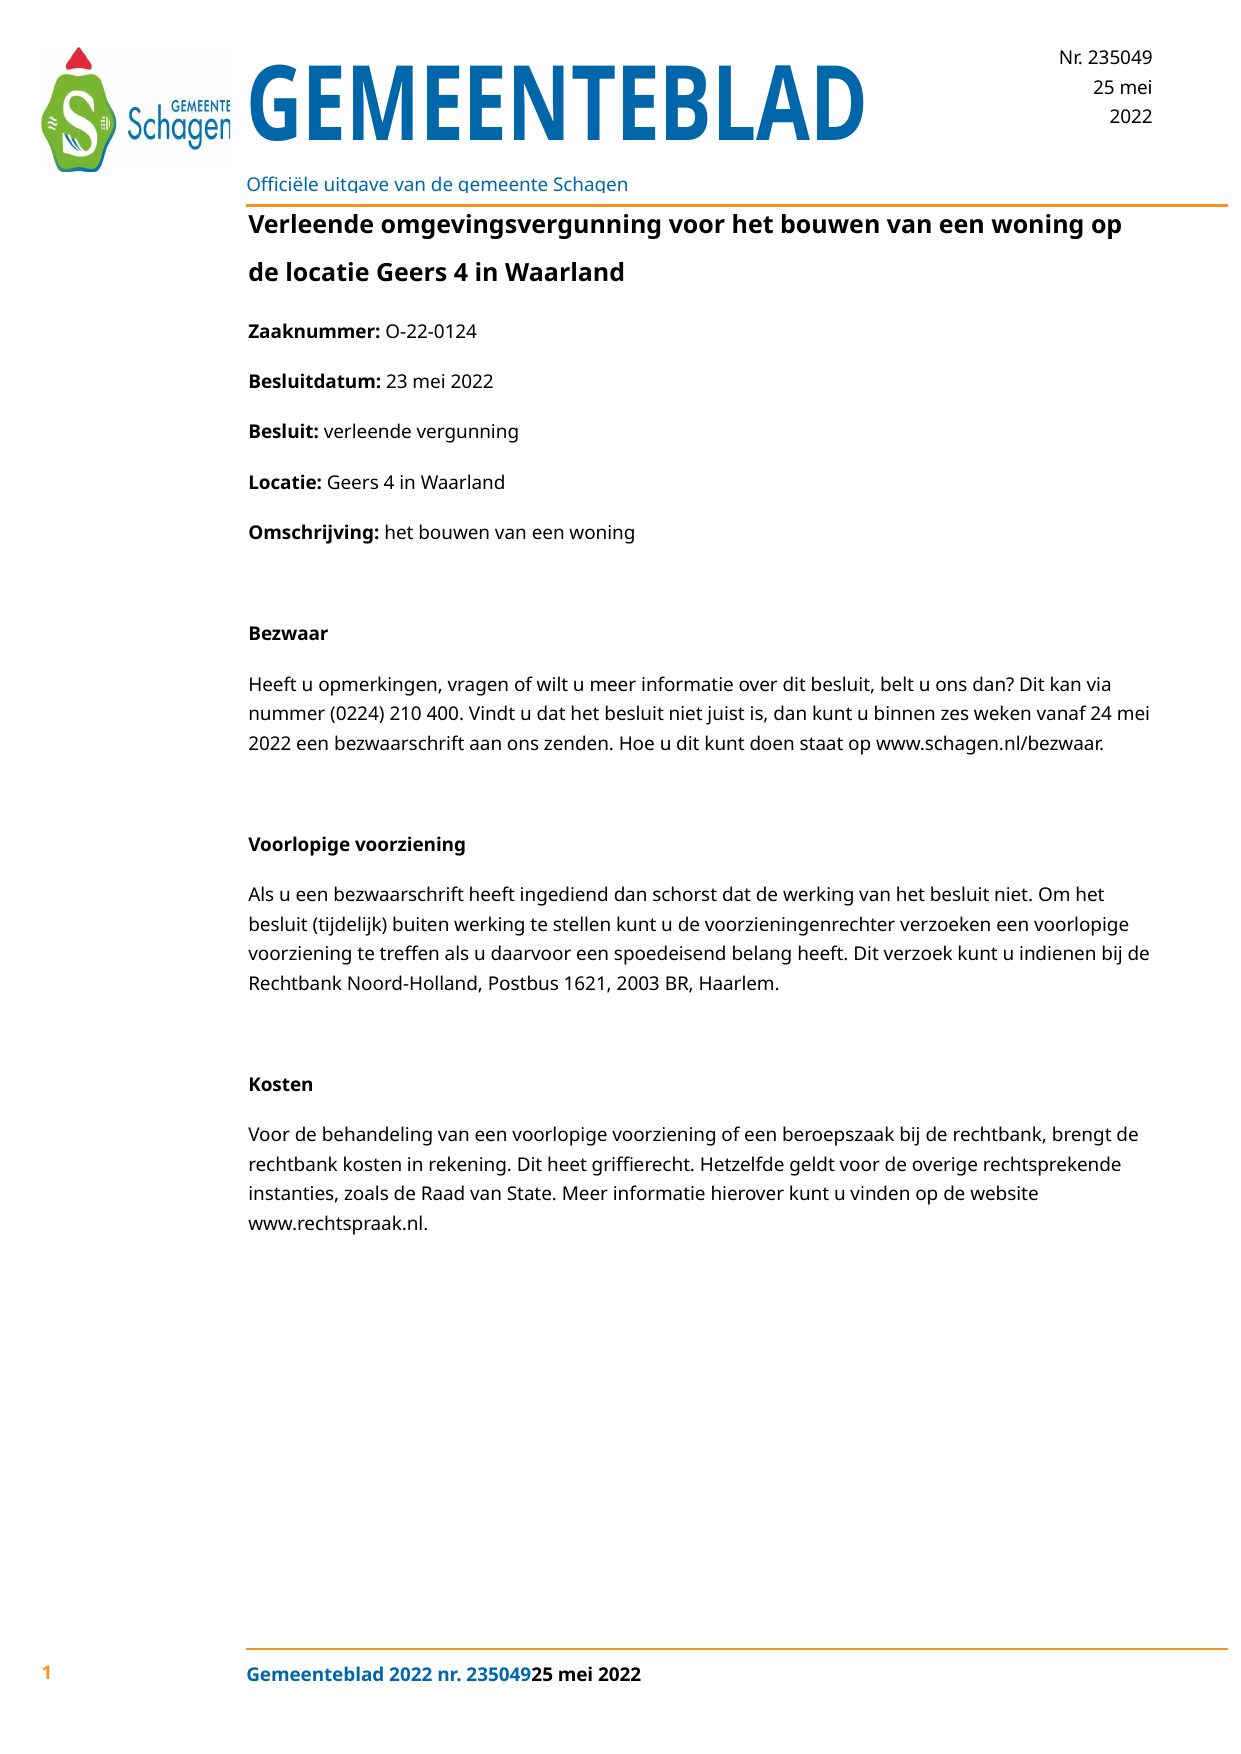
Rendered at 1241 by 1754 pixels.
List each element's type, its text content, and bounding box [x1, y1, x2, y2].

text Heeft u opmerkingen, vragen of wilt u meer informatie over dit besluit, belt u ons dan? Dit kan via nummer (0224) 210 400. Vindt u dat het besluit niet juist is, dan kunt u binnen zes weken vanaf 24 mei 2022 een bezwaarschrift aan ons zenden. Hoe u dit kunt doen staat op www.schagen.nl/bezwaar. [248, 671, 1152, 756]
text Voor de behandeling van een voorlopige voorziening of een beroepszaak bij de rechtbank, brengt de rechtbank kosten in rekening. Dit heet griffierecht. Hetzelfde geldt voor de overige rechtsprekende instanties, zoals de Raad van State. Meer informatie hierover kunt u vinden op de website www.rechtspraak.nl. [248, 1121, 1152, 1236]
text Kosten [248, 1071, 1152, 1097]
text Voorlopige voorziening [248, 831, 1152, 857]
text Besluit: verleende vergunning [248, 419, 1152, 444]
text Zaaknummer: O-22-0124 [248, 318, 1152, 344]
text Als u een bezwaarschrift heeft ingediend dan schorst dat de werking van het besluit niet. Om het besluit (tijdelijk) buiten werking te stellen kunt u de voorzieningenrechter verzoeken een voorlopige voorziening te treffen als u daarvoor een spoedeisend belang heeft. Dit verzoek kunt u indienen bij de Rechtbank Noord-Holland, Postbus 1621, 2003 BR, Haarlem. [248, 881, 1152, 996]
text Omschrijving: het bouwen van een woning [248, 519, 1152, 545]
picture [41, 47, 231, 172]
text Bezwaar [248, 620, 1152, 646]
text Verleende omgevingsvergunning voor het bouwen van een woning op de locatie Geers 4 in Waarland [248, 207, 1152, 288]
text Locatie: Geers 4 in Waarland [248, 469, 1152, 495]
text Besluitdatum: 23 mei 2022 [248, 368, 1152, 394]
